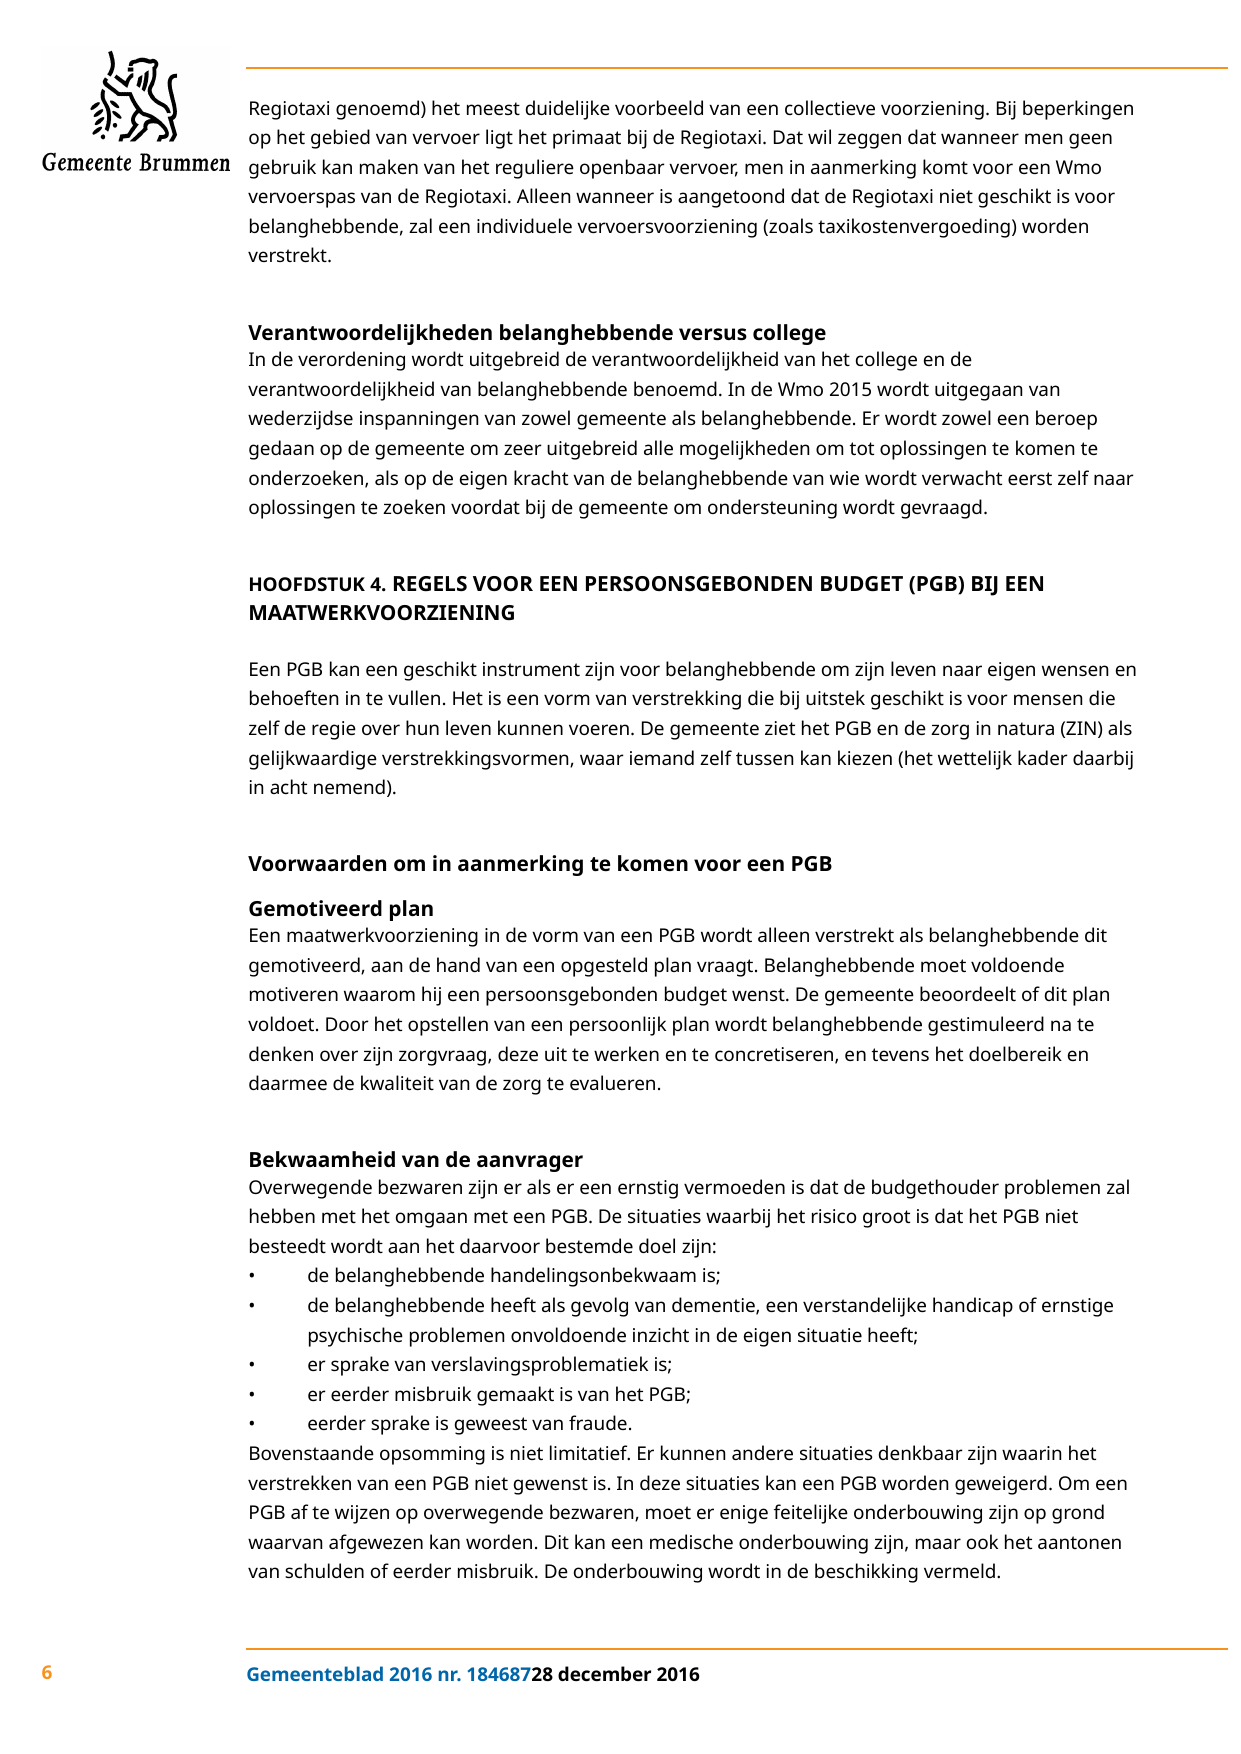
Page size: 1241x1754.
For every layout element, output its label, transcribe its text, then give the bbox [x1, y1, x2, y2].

list er eerder misbruik gemaakt is van het PGB; [248, 1381, 1152, 1407]
list er sprake van verslavingsproblematiek is; [248, 1351, 1152, 1377]
list de belanghebbende heeft als gevolg van dementie, een verstandelijke handicap of ernstige psychische problemen onvoldoende inzicht in de eigen situatie heeft; [248, 1292, 1152, 1348]
text Een maatwerkvoorziening in de vorm van een PGB wordt alleen verstrekt als belanghebbende dit gemotiveerd, aan de hand van een opgesteld plan vraagt. Belanghebbende moet voldoende motiveren waarom hij een persoonsgebonden budget wenst. De gemeente beoordeelt of dit plan voldoet. Door het opstellen van een persoonlijk plan wordt belanghebbende gestimuleerd na te denken over zijn zorgvraag, deze uit te werken en te concretiseren, en tevens het doelbereik en daarmee de kwaliteit van de zorg te evalueren. [248, 922, 1152, 1096]
text Overwegende bezwaren zijn er als er een ernstig vermoeden is dat de budgethouder problemen zal hebben met het omgaan met een PGB. De situaties waarbij het risico groot is dat het PGB niet besteedt wordt aan het daarvoor bestemde doel zijn: [248, 1174, 1152, 1259]
list de belanghebbende handelingsonbekwaam is; [248, 1263, 1152, 1288]
text Een PGB kan een geschikt instrument zijn voor belanghebbende om zijn leven naar eigen wensen en behoeften in te vullen. Het is een vorm van verstrekking die bij uitstek geschikt is voor mensen die zelf de regie over hun leven kunnen voeren. De gemeente ziet het PGB en de zorg in natura (ZIN) als gelijkwaardige verstrekkingsvormen, waar iemand zelf tussen kan kiezen (het wettelijk kader daarbij in acht nemend). [248, 656, 1152, 800]
text In de verordening wordt uitgebreid de verantwoordelijkheid van het college en de verantwoordelijkheid van belanghebbende benoemd. In de Wmo 2015 wordt uitgegaan van wederzijdse inspanningen van zowel gemeente als belanghebbende. Er wordt zowel een beroep gedaan op de gemeente om zeer uitgebreid alle mogelijkheden om tot oplossingen te komen te onderzoeken, als op de eigen kracht van de belanghebbende van wie wordt verwacht eerst zelf naar oplossingen te zoeken voordat bij de gemeente om ondersteuning wordt gevraagd. [248, 346, 1152, 520]
text HOOFDSTUK 4. REGELS VOOR EEN PERSOONSGEBONDEN BUDGET (PGB) BIJ EEN MAATWERKVOORZIENING [248, 569, 1152, 626]
text Gemotiveerd plan [248, 894, 1152, 922]
text Regiotaxi genoemd) het meest duidelijke voorbeeld van een collectieve voorziening. Bij beperkingen op het gebied van vervoer ligt het primaat bij de Regiotaxi. Dat wil zeggen dat wanneer men geen gebruik kan maken van het reguliere openbaar vervoer, men in aanmerking komt voor een Wmo vervoerspas van de Regiotaxi. Alleen wanneer is aangetoond dat de Regiotaxi niet geschikt is voor belanghebbende, zal een individuele vervoersvoorziening (zoals taxikostenvergoeding) worden verstrekt. [248, 95, 1152, 268]
picture [41, 47, 231, 172]
text Voorwaarden om in aanmerking te komen voor een PGB [248, 849, 1152, 878]
text Verantwoordelijkheden belanghebbende versus college [248, 318, 1152, 346]
text Bekwaamheid van de aanvrager [248, 1146, 1152, 1174]
list eerder sprake is geweest van fraude. [248, 1411, 1152, 1436]
text Bovenstaande opsomming is niet limitatief. Er kunnen andere situaties denkbaar zijn waarin het verstrekken van een PGB niet gewenst is. In deze situaties kan een PGB worden geweigerd. Om een PGB af te wijzen op overwegende bezwaren, moet er enige feitelijke onderbouwing zijn op grond waarvan afgewezen kan worden. Dit kan een medische onderbouwing zijn, maar ook het aantonen van schulden of eerder misbruik. De onderbouwing wordt in de beschikking vermeld. [248, 1440, 1152, 1584]
